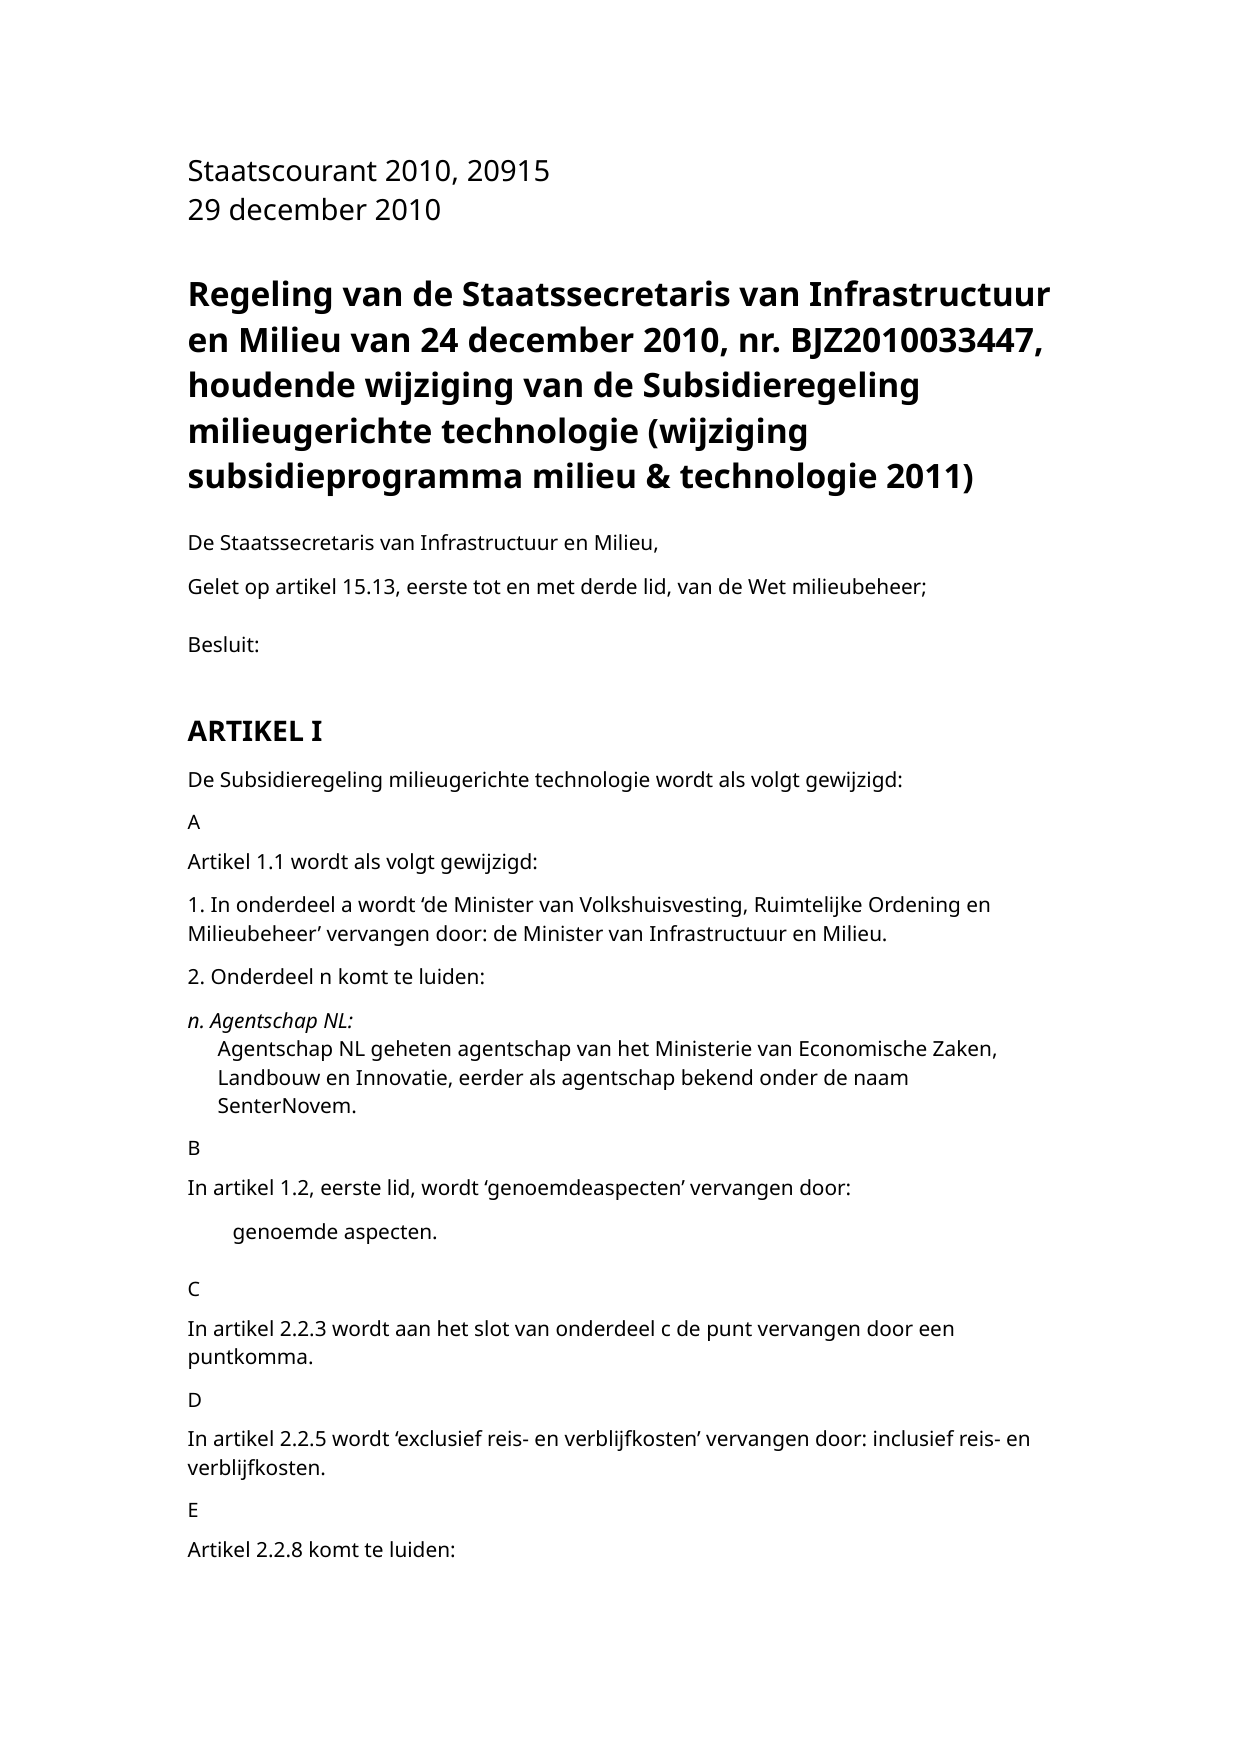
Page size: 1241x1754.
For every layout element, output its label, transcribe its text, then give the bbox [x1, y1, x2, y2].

text C [187, 1275, 1053, 1302]
text Artikel 2.2.8 komt te luiden: [187, 1535, 1053, 1564]
text Staatscourant 2010, 20915 [187, 150, 1053, 190]
text E [187, 1496, 1053, 1523]
text genoemde aspecten. [232, 1217, 1053, 1245]
text In artikel 2.2.3 wordt aan het slot van onderdeel c de punt vervangen door een puntkomma. [187, 1314, 1053, 1371]
text Agentschap NL geheten agentschap van het Ministerie van Economische Zaken, Landbouw en Innovatie, eerder als agentschap bekend onder de naam SenterNovem. [217, 1034, 1053, 1119]
text D [187, 1386, 1053, 1413]
text n. Agentschap NL: [187, 1006, 1053, 1034]
text A [187, 808, 1053, 835]
text In artikel 1.2, eerste lid, wordt ‘genoemdeaspecten’ vervangen door: [187, 1173, 1053, 1202]
text 1. In onderdeel a wordt ‘de Minister van Volkshuisvesting, Ruimtelijke Ordening en Milieubeheer’ vervangen door: de Minister van Infrastructuur en Milieu. [187, 891, 1053, 947]
text Besluit: [187, 630, 1053, 659]
text 29 december 2010 [187, 190, 1053, 229]
text Gelet op artikel 15.13, eerste tot en met derde lid, van de Wet milieubeheer; [187, 572, 1053, 600]
text B [187, 1134, 1053, 1162]
text In artikel 2.2.5 wordt ‘exclusief reis- en verblijfkosten’ vervangen door: inclusief reis- en verblijfkosten. [187, 1424, 1053, 1481]
text De Staatssecretaris van Infrastructuur en Milieu, [187, 528, 1053, 557]
text Artikel 1.1 wordt als volgt gewijzigd: [187, 847, 1053, 876]
subtitle Regeling van de Staatssecretaris van Infrastructuur en Milieu van 24 december 2010, nr. BJZ2010033447, houdende wijziging van de Subsidieregeling milieugerichte technologie (wijziging subsidieprogramma milieu & technologie 2011) [187, 271, 1053, 498]
text De Subsidieregeling milieugerichte technologie wordt als volgt gewijzigd: [187, 765, 1053, 793]
subtitle ARTIKEL I [187, 711, 1053, 750]
text 2. Onderdeel n komt te luiden: [187, 962, 1053, 991]
